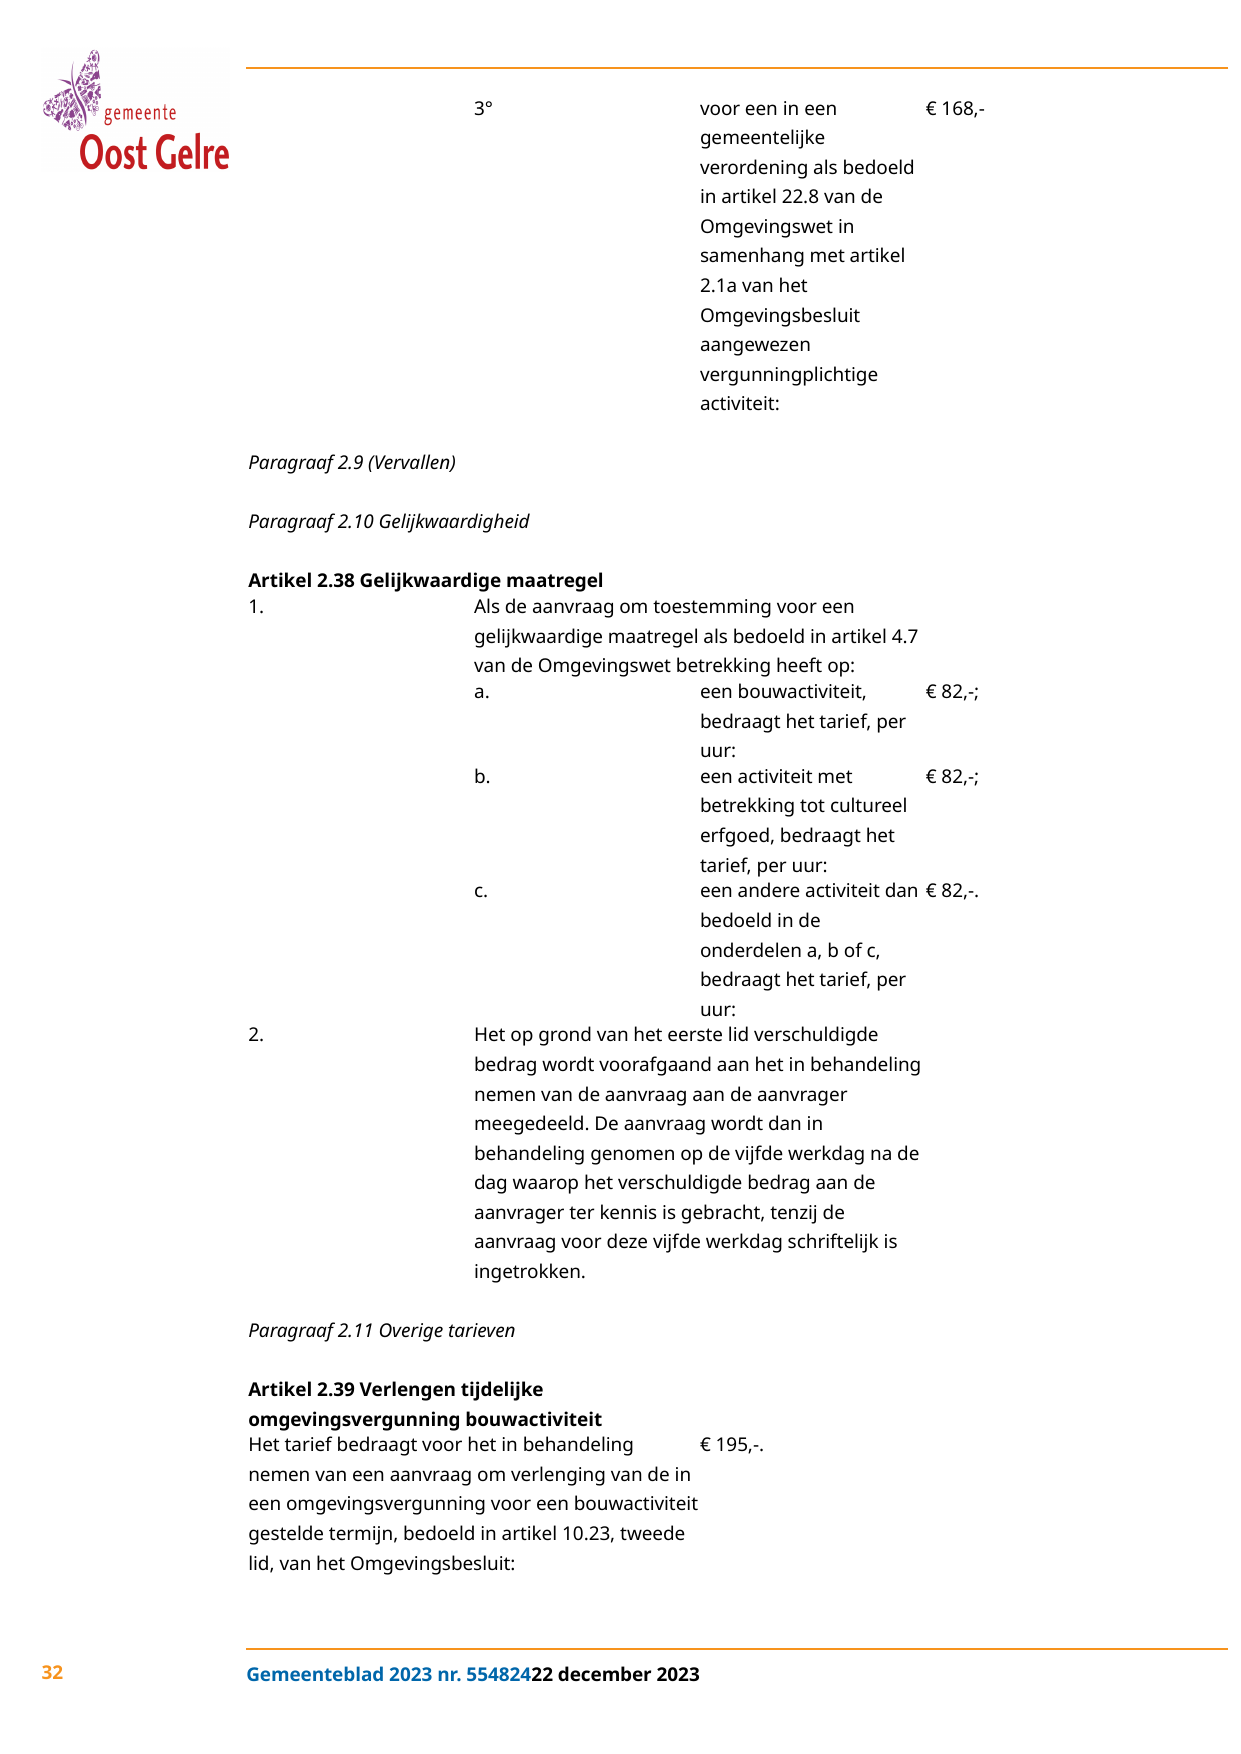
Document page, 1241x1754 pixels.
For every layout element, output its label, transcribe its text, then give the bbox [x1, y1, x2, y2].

table_cell [700, 1576, 1152, 1601]
text Paragraaf 2.9 (Vervallen) [248, 449, 1152, 475]
table_header [700, 1347, 1152, 1431]
table_cell [248, 1576, 700, 1601]
picture [41, 47, 231, 172]
table_cell [248, 678, 474, 763]
table_cell 3° [474, 95, 700, 416]
table_cell [926, 1022, 1152, 1284]
table_cell Het tarief bedraagt voor het in behandeling nemen van een aanvraag om verlenging van de in een omgevingsvergunning voor een bouwactiviteit gestelde termijn, bedoeld in artikel 10.23, tweede lid, van het Omgevingsbesluit: [248, 1431, 700, 1576]
table_cell [248, 763, 474, 878]
table_header [926, 538, 1152, 593]
table_cell € 168,- [926, 95, 1152, 416]
table_cell a. [474, 678, 700, 763]
table_cell € 195,-. [700, 1431, 1152, 1576]
table_header Artikel 2.38 Gelijkwaardige maatregel [248, 538, 926, 593]
table_cell € 82,-. [926, 878, 1152, 1022]
table_cell Als de aanvraag om toestemming voor een gelijkwaardige maatregel als bedoeld in artikel 4.7 van de Omgevingswet betrekking heeft op: [474, 593, 926, 678]
table_cell een bouwactiviteit, bedraagt het tarief, per uur: [700, 678, 926, 763]
table_cell [248, 95, 474, 416]
table_cell c. [474, 878, 700, 1022]
table_cell 2. [248, 1022, 474, 1284]
table_cell een activiteit met betrekking tot cultureel erfgoed, bedraagt het tarief, per uur: [700, 763, 926, 878]
table_cell Het op grond van het eerste lid verschuldigde bedrag wordt voorafgaand aan het in behandeling nemen van de aanvraag aan de aanvrager meegedeeld. De aanvraag wordt dan in behandeling genomen op de vijfde werkdag na de dag waarop het verschuldigde bedrag aan de aanvrager ter kennis is gebracht, tenzij de aanvraag voor deze vijfde werkdag schriftelijk is ingetrokken. [474, 1022, 926, 1284]
table_cell 1. [248, 593, 474, 678]
table_cell b. [474, 763, 700, 878]
text Paragraaf 2.10 Gelijkwaardigheid [248, 508, 1152, 534]
table_cell € 82,-; [926, 763, 1152, 878]
table_cell [926, 593, 1152, 678]
table_header Artikel 2.39 Verlengen tijdelijke omgevingsvergunning bouwactiviteit [248, 1347, 700, 1431]
table_cell voor een in een gemeentelijke verordening als bedoeld in artikel 22.8 van de Omgevingswet in samenhang met artikel 2.1a van het Omgevingsbesluit aangewezen vergunningplichtige activiteit: [700, 95, 926, 416]
table_cell een andere activiteit dan bedoeld in de onderdelen a, b of c, bedraagt het tarief, per uur: [700, 878, 926, 1022]
table_cell € 82,-; [926, 678, 1152, 763]
text Paragraaf 2.11 Overige tarieven [248, 1317, 1152, 1343]
table_cell [248, 878, 474, 1022]
